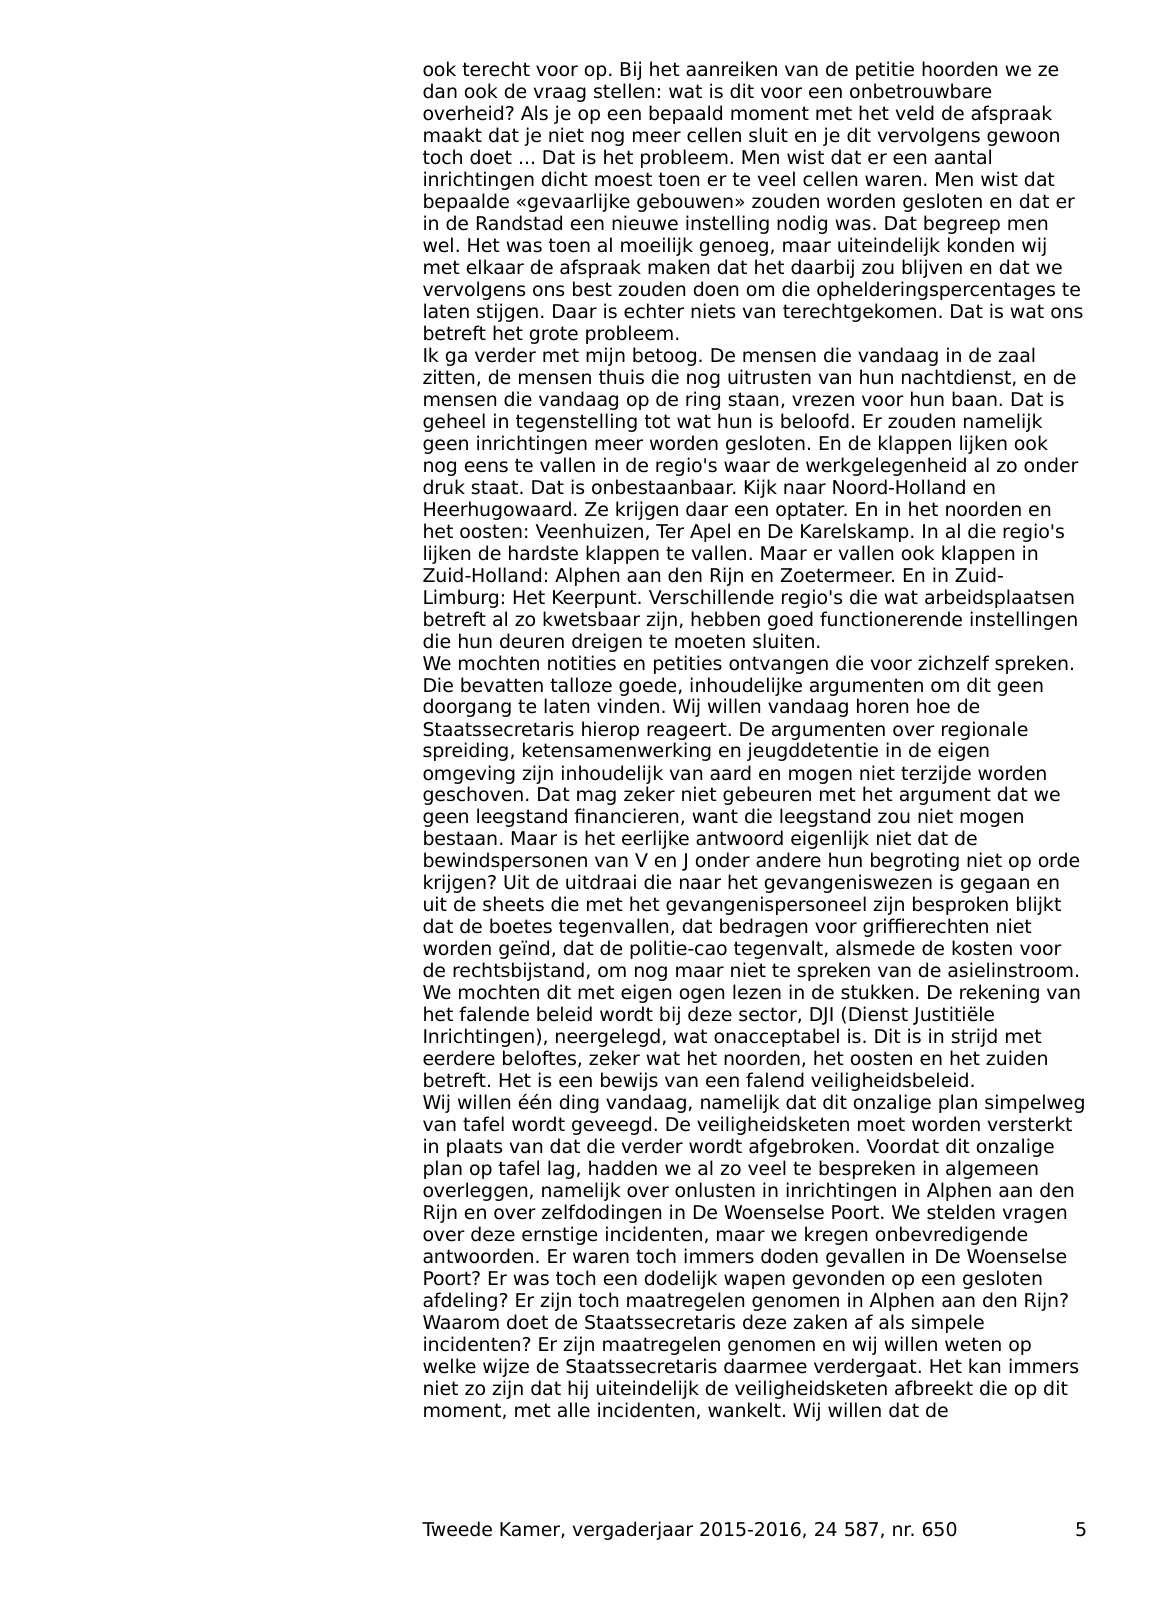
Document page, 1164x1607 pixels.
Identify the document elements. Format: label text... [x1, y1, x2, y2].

text Wij willen één ding vandaag, namelijk dat dit onzalige plan simpelweg van tafel wordt geveegd. De veiligheidsketen moet worden versterkt in plaats van dat die verder wordt afgebroken. Voordat dit onzalige plan op tafel lag, hadden we al zo veel te bespreken in algemeen overleggen, namelijk over onlusten in inrichtingen in Alphen aan den Rijn en over zelfdodingen in De Woenselse Poort. We stelden vragen over deze ernstige incidenten, maar we kregen onbevredigende antwoorden. Er waren toch immers doden gevallen in De Woenselse Poort? Er was toch een dodelijk wapen gevonden op een gesloten afdeling? Er zijn toch maatregelen genomen in Alphen aan den Rijn? Waarom doet de Staatssecretaris deze zaken af als simpele incidenten? Er zijn maatregelen genomen en wij willen weten op welke wijze de Staatssecretaris daarmee verdergaat. Het kan immers niet zo zijn dat hij uiteindelijk de veiligheidsketen afbreekt die op dit moment, met alle incidenten, wankelt. Wij willen dat de [422, 1092, 1087, 1422]
text We mochten notities en petities ontvangen die voor zichzelf spreken. Die bevatten talloze goede, inhoudelijke argumenten om dit geen doorgang te laten vinden. Wij willen vandaag horen hoe de Staatssecretaris hierop reageert. De argumenten over regionale spreiding, ketensamenwerking en jeugddetentie in de eigen omgeving zijn inhoudelijk van aard en mogen niet terzijde worden geschoven. Dat mag zeker niet gebeuren met het argument dat we geen leegstand financieren, want die leegstand zou niet mogen bestaan. Maar is het eerlijke antwoord eigenlijk niet dat de bewindspersonen van V en J onder andere hun begroting niet op orde krijgen? Uit de uitdraai die naar het gevangeniswezen is gegaan en uit de sheets die met het gevangenispersoneel zijn besproken blijkt dat de boetes tegenvallen, dat bedragen voor griffierechten niet worden geïnd, dat de politie-cao tegenvalt, alsmede de kosten voor de rechtsbijstand, om nog maar niet te spreken van de asielinstroom. We mochten dit met eigen ogen lezen in de stukken. De rekening van het falende beleid wordt bij deze sector, DJI (Dienst Justitiële Inrichtingen), neergelegd, wat onacceptabel is. Dit is in strijd met eerdere beloftes, zeker wat het noorden, het oosten en het zuiden betreft. Het is een bewijs van een falend veiligheidsbeleid. [422, 652, 1087, 1092]
text ook terecht voor op. Bij het aanreiken van de petitie hoorden we ze dan ook de vraag stellen: wat is dit voor een onbetrouwbare overheid? Als je op een bepaald moment met het veld de afspraak maakt dat je niet nog meer cellen sluit en je dit vervolgens gewoon toch doet ... Dat is het probleem. Men wist dat er een aantal inrichtingen dicht moest toen er te veel cellen waren. Men wist dat bepaalde «gevaarlijke gebouwen» zouden worden gesloten en dat er in de Randstad een nieuwe instelling nodig was. Dat begreep men wel. Het was toen al moeilijk genoeg, maar uiteindelijk konden wij met elkaar de afspraak maken dat het daarbij zou blijven en dat we vervolgens ons best zouden doen om die ophelderingspercentages te laten stijgen. Daar is echter niets van terechtgekomen. Dat is wat ons betreft het grote probleem. [422, 59, 1087, 345]
text Ik ga verder met mijn betoog. De mensen die vandaag in de zaal zitten, de mensen thuis die nog uitrusten van hun nachtdienst, en de mensen die vandaag op de ring staan, vrezen voor hun baan. Dat is geheel in tegenstelling tot wat hun is beloofd. Er zouden namelijk geen inrichtingen meer worden gesloten. En de klappen lijken ook nog eens te vallen in de regio's waar de werkgelegenheid al zo onder druk staat. Dat is onbestaanbaar. Kijk naar Noord-Holland en Heerhugowaard. Ze krijgen daar een optater. En in het noorden en het oosten: Veenhuizen, Ter Apel en De Karelskamp. In al die regio's lijken de hardste klappen te vallen. Maar er vallen ook klappen in Zuid-Holland: Alphen aan den Rijn en Zoetermeer. En in Zuid-Limburg: Het Keerpunt. Verschillende regio's die wat arbeidsplaatsen betreft al zo kwetsbaar zijn, hebben goed functionerende instellingen die hun deuren dreigen te moeten sluiten. [422, 345, 1087, 652]
